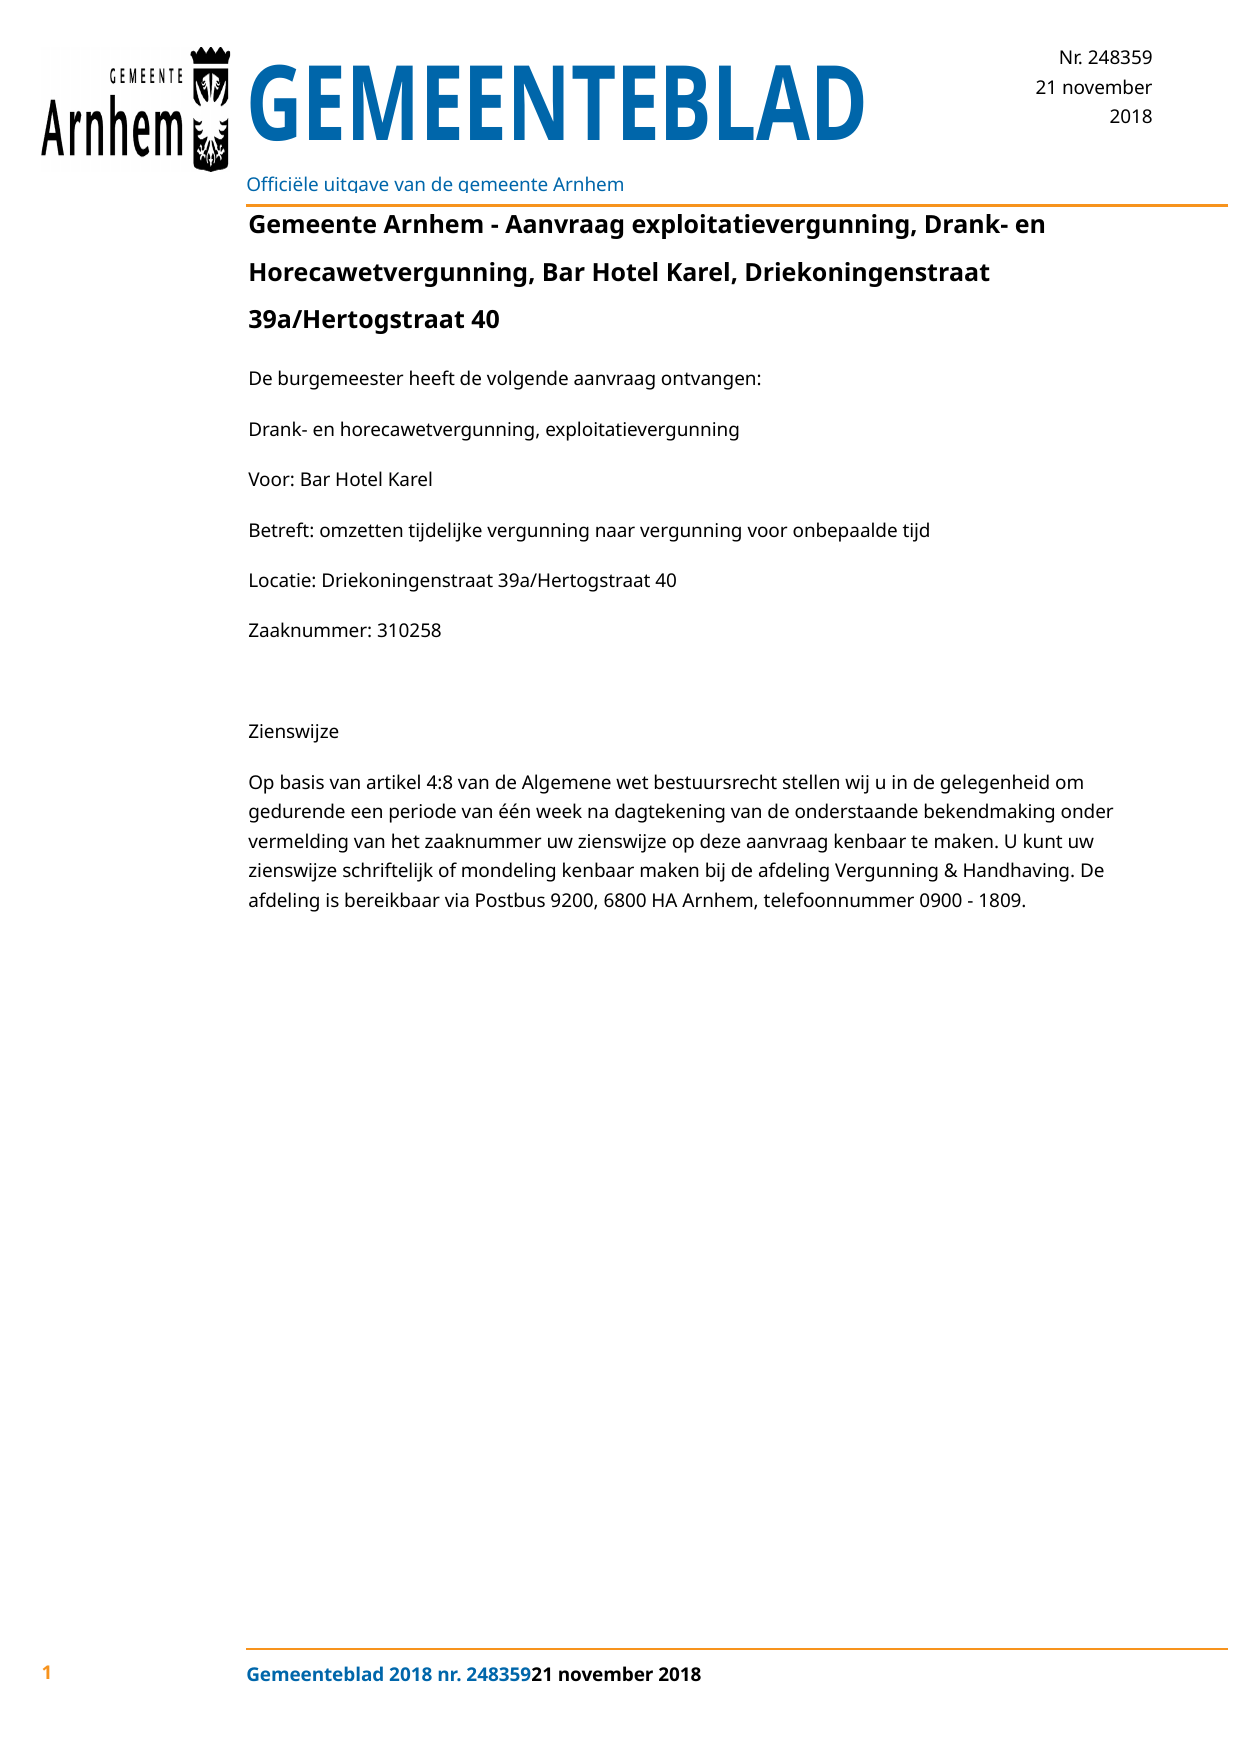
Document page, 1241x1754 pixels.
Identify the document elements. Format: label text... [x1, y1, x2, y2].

text Zienswijze [248, 718, 1152, 744]
text Drank- en horecawetvergunning, exploitatievergunning [248, 416, 1152, 442]
text Locatie: Driekoningenstraat 39a/Hertogstraat 40 [248, 567, 1152, 593]
text Gemeente Arnhem - Aanvraag exploitatievergunning, Drank- en Horecawetvergunning, Bar Hotel Karel, Driekoningenstraat 39a/Hertogstraat 40 [248, 207, 1152, 336]
text Betreft: omzetten tijdelijke vergunning naar vergunning voor onbepaalde tijd [248, 517, 1152, 542]
text De burgemeester heeft de volgende aanvraag ontvangen: [248, 366, 1152, 391]
picture [41, 47, 231, 172]
text Op basis van artikel 4:8 van de Algemene wet bestuursrecht stellen wij u in de gelegenheid om gedurende een periode van één week na dagtekening van de onderstaande bekendmaking onder vermelding van het zaaknummer uw zienswijze op deze aanvraag kenbaar te maken. U kunt uw zienswijze schriftelijk of mondeling kenbaar maken bij de afdeling Vergunning & Handhaving. De afdeling is bereikbaar via Postbus 9200, 6800 HA Arnhem, telefoonnummer 0900 - 1809. [248, 769, 1152, 913]
text Zaaknummer: 310258 [248, 618, 1152, 643]
text Voor: Bar Hotel Karel [248, 466, 1152, 492]
